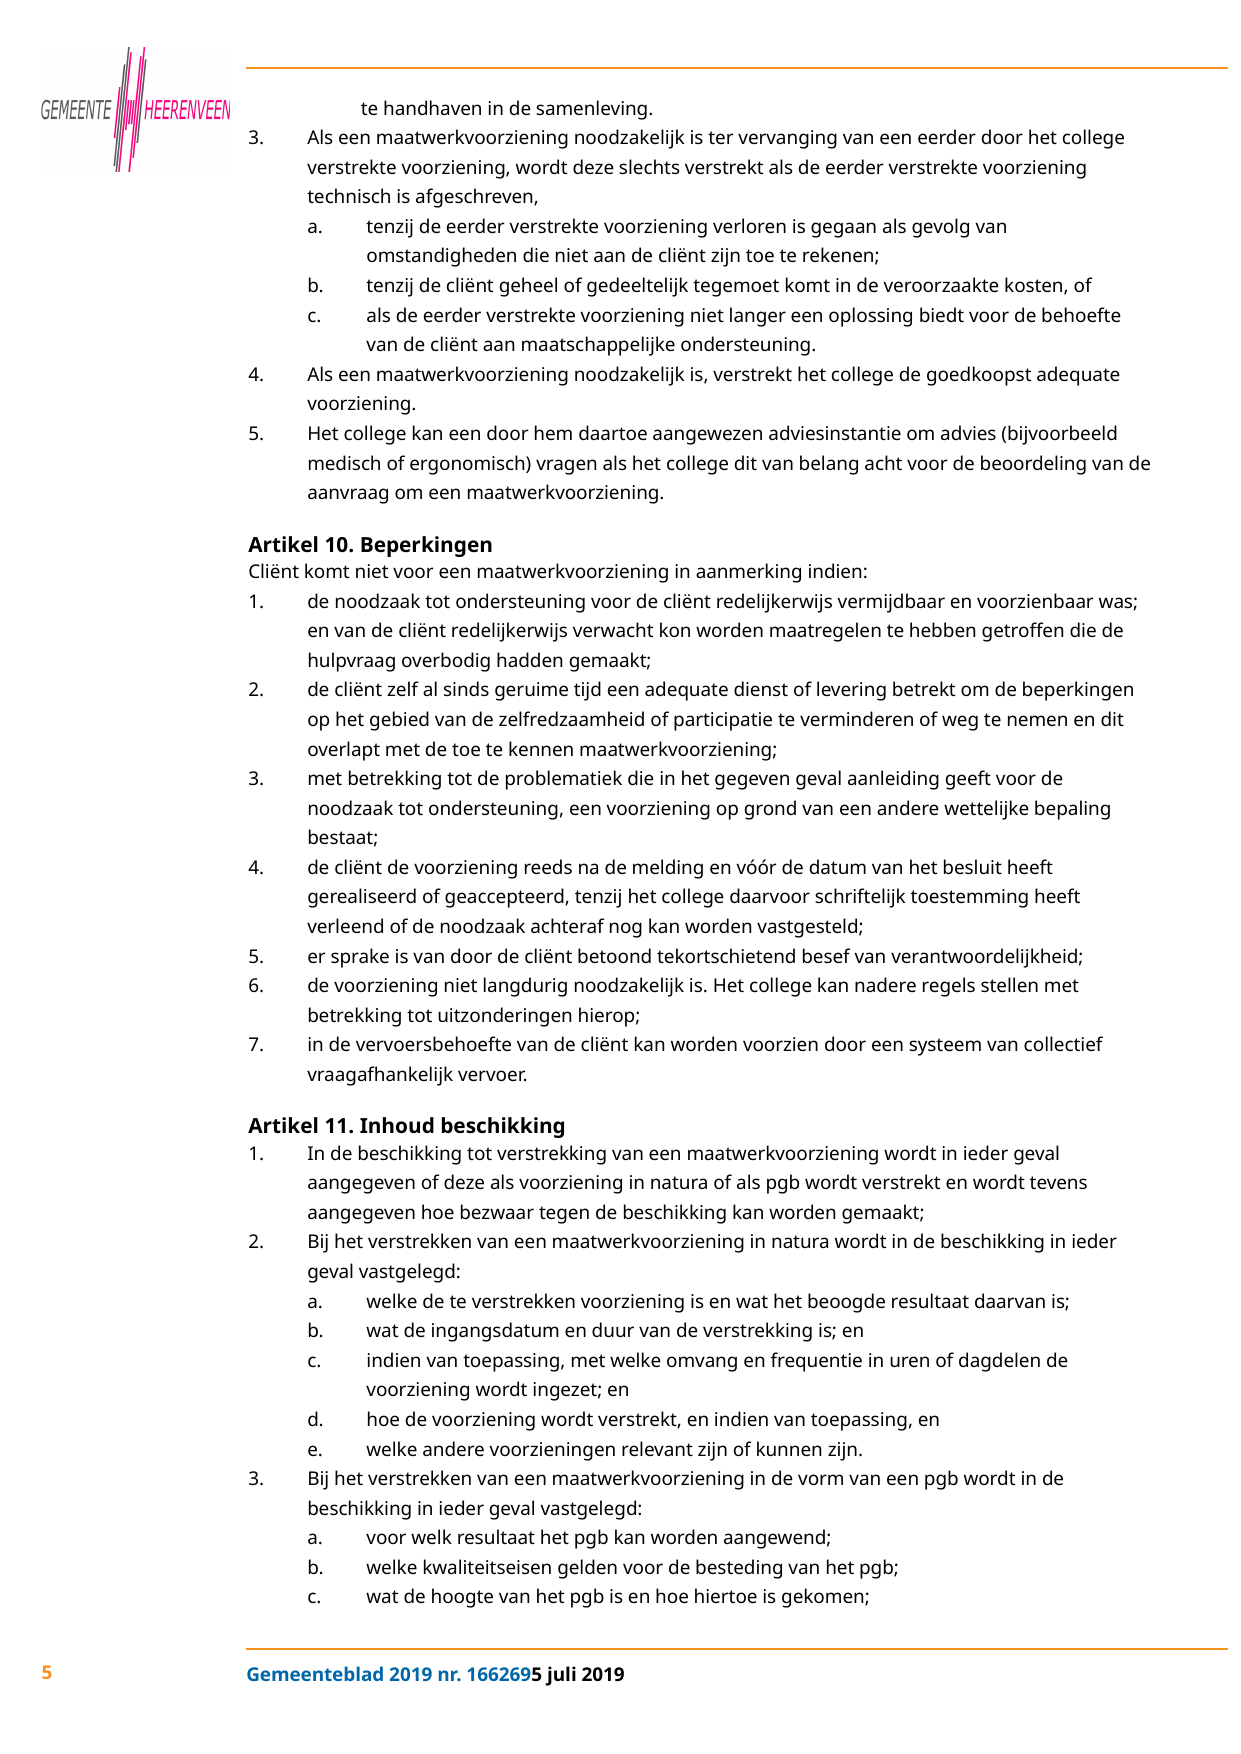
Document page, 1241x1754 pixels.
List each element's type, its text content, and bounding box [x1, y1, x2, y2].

text Cliënt komt niet voor een maatwerkvoorziening in aanmerking indien: [248, 558, 1152, 584]
text Artikel 11. Inhoud beschikking [248, 1112, 1152, 1140]
list met betrekking tot de problematiek die in het gegeven geval aanleiding geeft voor de noodzaak tot ondersteuning, een voorziening op grond van een andere wettelijke bepaling bestaat; [248, 765, 1152, 850]
list er sprake is van door de cliënt betoond tekortschietend besef van verantwoordelijkheid; [248, 943, 1152, 968]
list Als een maatwerkvoorziening noodzakelijk is ter vervanging van een eerder door het college verstrekte voorziening, wordt deze slechts verstrekt als de eerder verstrekte voorziening technisch is afgeschreven, [248, 124, 1152, 209]
list de cliënt de voorziening reeds na de melding en vóór de datum van het besluit heeft gerealiseerd of geaccepteerd, tenzij het college daarvoor schriftelijk toestemming heeft verleend of de noodzaak achteraf nog kan worden vastgesteld; [248, 854, 1152, 939]
list in de vervoersbehoefte van de cliënt kan worden voorzien door een systeem van collectief vraagafhankelijk vervoer. [248, 1032, 1152, 1087]
list welke de te verstrekken voorziening is en wat het beoogde resultaat daarvan is; [307, 1288, 1152, 1314]
text Artikel 10. Beperkingen [248, 530, 1152, 558]
list tenzij de cliënt geheel of gedeeltelijk tegemoet komt in de veroorzaakte kosten, of [307, 272, 1152, 298]
list voor welk resultaat het pgb kan worden aangewend; [307, 1524, 1152, 1550]
list wat de hoogte van het pgb is en hoe hiertoe is gekomen; [307, 1584, 1152, 1609]
list Bij het verstrekken van een maatwerkvoorziening in natura wordt in de beschikking in ieder geval vastgelegd: [248, 1229, 1152, 1284]
list welke kwaliteitseisen gelden voor de besteding van het pgb; [307, 1554, 1152, 1580]
list wat de ingangsdatum en duur van de verstrekking is; en [307, 1317, 1152, 1343]
picture [41, 47, 231, 172]
list Bij het verstrekken van een maatwerkvoorziening in de vorm van een pgb wordt in de beschikking in ieder geval vastgelegd: [248, 1465, 1152, 1521]
list te handhaven in de samenleving. [323, 95, 1152, 121]
list In de beschikking tot verstrekking van een maatwerkvoorziening wordt in ieder geval aangegeven of deze als voorziening in natura of als pgb wordt verstrekt en wordt tevens aangegeven hoe bezwaar tegen de beschikking kan worden gemaakt; [248, 1140, 1152, 1225]
list Als een maatwerkvoorziening noodzakelijk is, verstrekt het college de goedkoopst adequate voorziening. [248, 361, 1152, 416]
list hoe de voorziening wordt verstrekt, en indien van toepassing, en [307, 1406, 1152, 1432]
list welke andere voorzieningen relevant zijn of kunnen zijn. [307, 1436, 1152, 1462]
list de noodzaak tot ondersteuning voor de cliënt redelijkerwijs vermijdbaar en voorzienbaar was; en van de cliënt redelijkerwijs verwacht kon worden maatregelen te hebben getroffen die de hulpvraag overbodig hadden gemaakt; [248, 588, 1152, 673]
list Het college kan een door hem daartoe aangewezen adviesinstantie om advies (bijvoorbeeld medisch of ergonomisch) vragen als het college dit van belang acht voor de beoordeling van de aanvraag om een maatwerkvoorziening. [248, 420, 1152, 505]
list de cliënt zelf al sinds geruime tijd een adequate dienst of levering betrekt om de beperkingen op het gebied van de zelfredzaamheid of participatie te verminderen of weg te nemen en dit overlapt met de toe te kennen maatwerkvoorziening; [248, 677, 1152, 761]
list als de eerder verstrekte voorziening niet langer een oplossing biedt voor de behoefte van de cliënt aan maatschappelijke ondersteuning. [307, 302, 1152, 357]
list tenzij de eerder verstrekte voorziening verloren is gegaan als gevolg van omstandigheden die niet aan de cliënt zijn toe te rekenen; [307, 213, 1152, 268]
list indien van toepassing, met welke omvang en frequentie in uren of dagdelen de voorziening wordt ingezet; en [307, 1347, 1152, 1402]
list de voorziening niet langdurig noodzakelijk is. Het college kan nadere regels stellen met betrekking tot uitzonderingen hierop; [248, 972, 1152, 1028]
